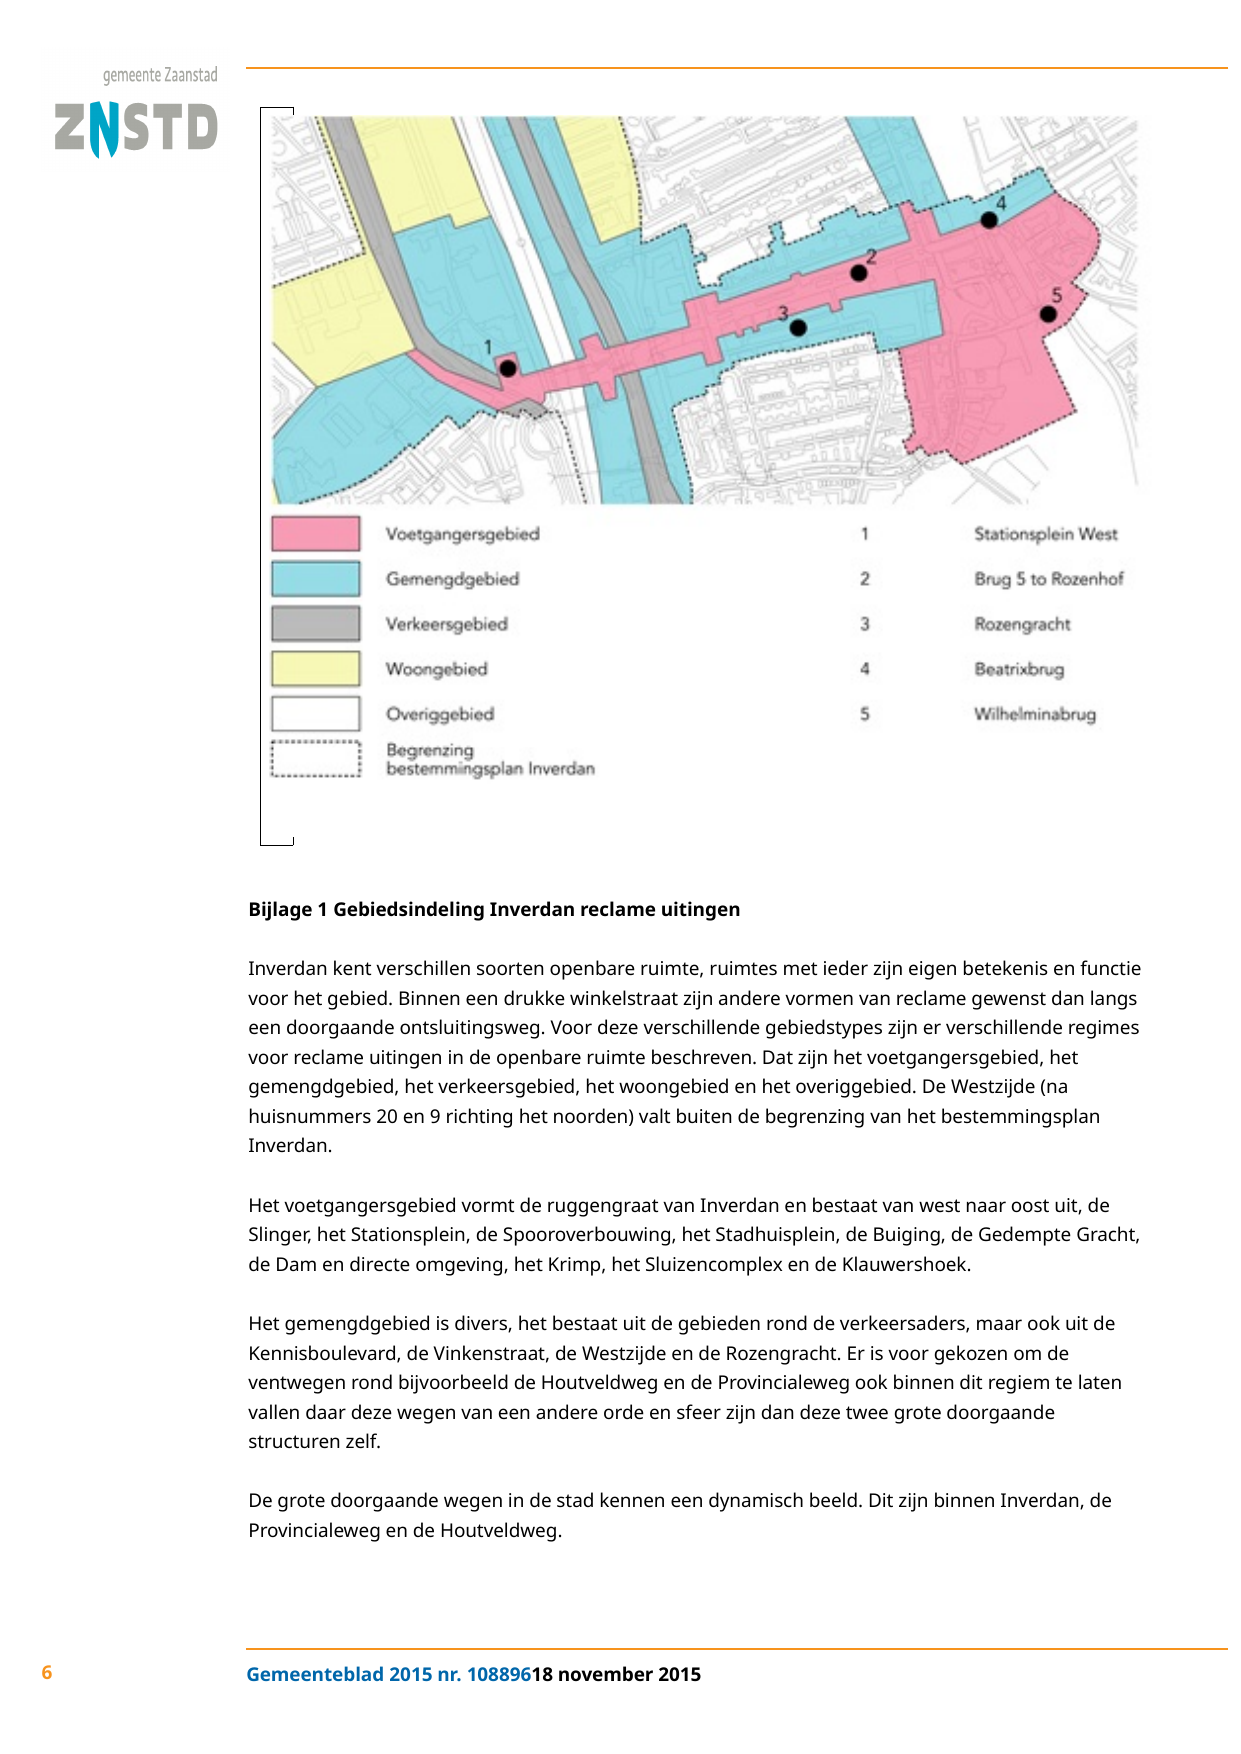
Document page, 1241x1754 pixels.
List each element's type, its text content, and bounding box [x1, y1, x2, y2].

text Het gemengdgebied is divers, het bestaat uit de gebieden rond de verkeersaders, maar ook uit de Kennisboulevard, de Vinkenstraat, de Westzijde en de Rozengracht. Er is voor gekozen om de ventwegen rond bijvoorbeeld de Houtveldweg en de Provincialeweg ook binnen dit regiem te laten vallen daar deze wegen van een andere orde en sfeer zijn dan deze twee grote doorgaande structuren zelf. [248, 1310, 1152, 1454]
text Inverdan kent verschillen soorten openbare ruimte, ruimtes met ieder zijn eigen betekenis en functie voor het gebied. Binnen een drukke winkelstraat zijn andere vormen van reclame gewenst dan langs een doorgaande ontsluitingsweg. Voor deze verschillende gebiedstypes zijn er verschillende regimes voor reclame uitingen in de openbare ruimte beschreven. Dat zijn het voetgangersgebied, het gemengdgebied, het verkeersgebied, het woongebied en het overiggebied. De Westzijde (na huisnummers 20 en 9 richting het noorden) valt buiten de begrenzing van het bestemmingsplan Inverdan. [248, 955, 1152, 1158]
picture [41, 47, 231, 172]
text De grote doorgaande wegen in de stad kennen een dynamisch beeld. Dit zijn binnen Inverdan, de Provincialeweg en de Houtveldweg. [248, 1488, 1152, 1543]
text Bijlage 1 Gebiedsindeling Inverdan reclame uitingen [248, 896, 1152, 922]
text Het voetgangersgebied vormt de ruggengraat van Inverdan en bestaat van west naar oost uit, de Slinger, het Stationsplein, de Spooroverbouwing, het Stadhuisplein, de Buiging, de Gedempte Gracht, de Dam en directe omgeving, het Krimp, het Sluizencomplex en de Klauwershoek. [248, 1192, 1152, 1277]
picture [268, 115, 1155, 837]
